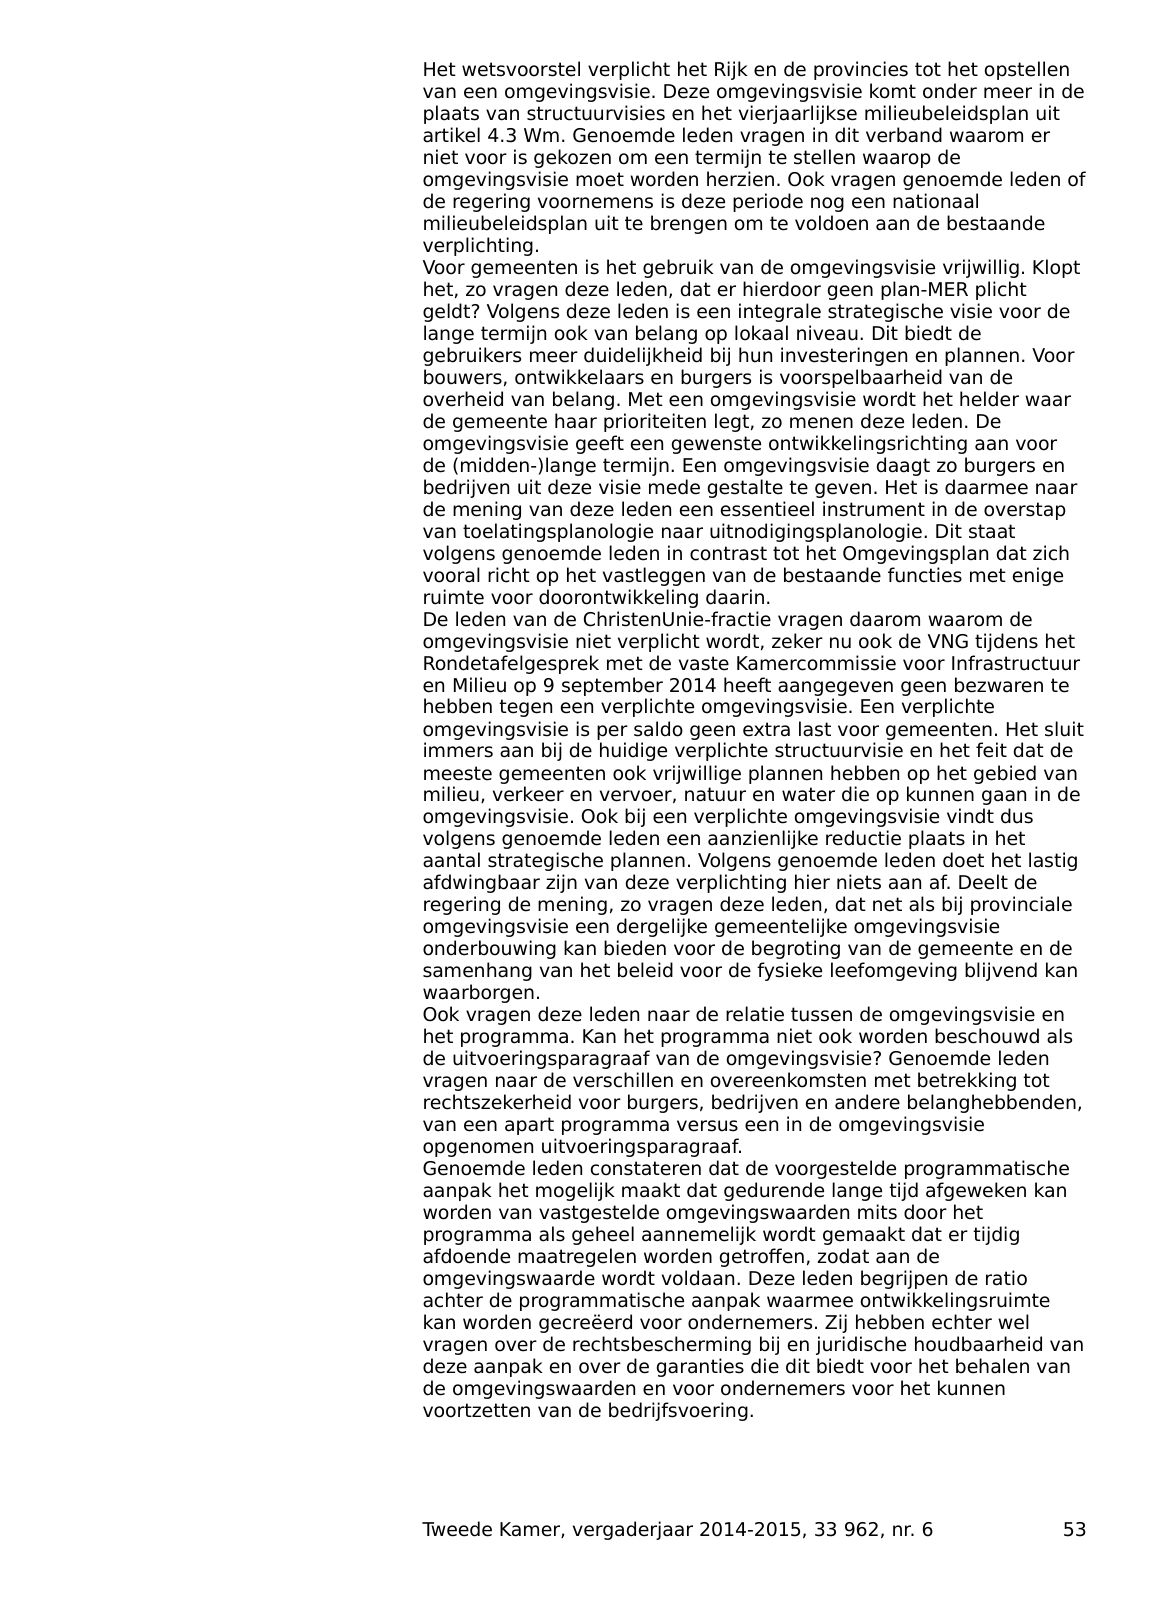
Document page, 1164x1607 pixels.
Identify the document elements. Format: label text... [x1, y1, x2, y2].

text Ook vragen deze leden naar de relatie tussen de omgevingsvisie en het programma. Kan het programma niet ook worden beschouwd als de uitvoeringsparagraaf van de omgevingsvisie? Genoemde leden vragen naar de verschillen en overeenkomsten met betrekking tot rechtszekerheid voor burgers, bedrijven en andere belanghebbenden, van een apart programma versus een in de omgevingsvisie opgenomen uitvoeringsparagraaf. [422, 1004, 1087, 1158]
text De leden van de ChristenUnie-fractie vragen daarom waarom de omgevingsvisie niet verplicht wordt, zeker nu ook de VNG tijdens het Rondetafelgesprek met de vaste Kamercommissie voor Infrastructuur en Milieu op 9 september 2014 heeft aangegeven geen bezwaren te hebben tegen een verplichte omgevingsvisie. Een verplichte omgevingsvisie is per saldo geen extra last voor gemeenten. Het sluit immers aan bij de huidige verplichte structuurvisie en het feit dat de meeste gemeenten ook vrijwillige plannen hebben op het gebied van milieu, verkeer en vervoer, natuur en water die op kunnen gaan in de omgevingsvisie. Ook bij een verplichte omgevingsvisie vindt dus volgens genoemde leden een aanzienlijke reductie plaats in het aantal strategische plannen. Volgens genoemde leden doet het lastig afdwingbaar zijn van deze verplichting hier niets aan af. Deelt de regering de mening, zo vragen deze leden, dat net als bij provinciale omgevingsvisie een dergelijke gemeentelijke omgevingsvisie onderbouwing kan bieden voor de begroting van de gemeente en de samenhang van het beleid voor de fysieke leefomgeving blijvend kan waarborgen. [422, 608, 1087, 1004]
text Voor gemeenten is het gebruik van de omgevingsvisie vrijwillig. Klopt het, zo vragen deze leden, dat er hierdoor geen plan-MER plicht geldt? Volgens deze leden is een integrale strategische visie voor de lange termijn ook van belang op lokaal niveau. Dit biedt de gebruikers meer duidelijkheid bij hun investeringen en plannen. Voor bouwers, ontwikkelaars en burgers is voorspelbaarheid van de overheid van belang. Met een omgevingsvisie wordt het helder waar de gemeente haar prioriteiten legt, zo menen deze leden. De omgevingsvisie geeft een gewenste ontwikkelingsrichting aan voor de (midden-)lange termijn. Een omgevingsvisie daagt zo burgers en bedrijven uit deze visie mede gestalte te geven. Het is daarmee naar de mening van deze leden een essentieel instrument in de overstap van toelatingsplanologie naar uitnodigingsplanologie. Dit staat volgens genoemde leden in contrast tot het Omgevingsplan dat zich vooral richt op het vastleggen van de bestaande functies met enige ruimte voor doorontwikkeling daarin. [422, 257, 1087, 608]
text Genoemde leden constateren dat de voorgestelde programmatische aanpak het mogelijk maakt dat gedurende lange tijd afgeweken kan worden van vastgestelde omgevingswaarden mits door het programma als geheel aannemelijk wordt gemaakt dat er tijdig afdoende maatregelen worden getroffen, zodat aan de omgevingswaarde wordt voldaan. Deze leden begrijpen de ratio achter de programmatische aanpak waarmee ontwikkelingsruimte kan worden gecreëerd voor ondernemers. Zij hebben echter wel vragen over de rechtsbescherming bij en juridische houdbaarheid van deze aanpak en over de garanties die dit biedt voor het behalen van de omgevingswaarden en voor ondernemers voor het kunnen voortzetten van de bedrijfsvoering. [422, 1158, 1087, 1422]
text Het wetsvoorstel verplicht het Rijk en de provincies tot het opstellen van een omgevingsvisie. Deze omgevingsvisie komt onder meer in de plaats van structuurvisies en het vierjaarlijkse milieubeleidsplan uit artikel 4.3 Wm. Genoemde leden vragen in dit verband waarom er niet voor is gekozen om een termijn te stellen waarop de omgevingsvisie moet worden herzien. Ook vragen genoemde leden of de regering voornemens is deze periode nog een nationaal milieubeleidsplan uit te brengen om te voldoen aan de bestaande verplichting. [422, 59, 1087, 257]
